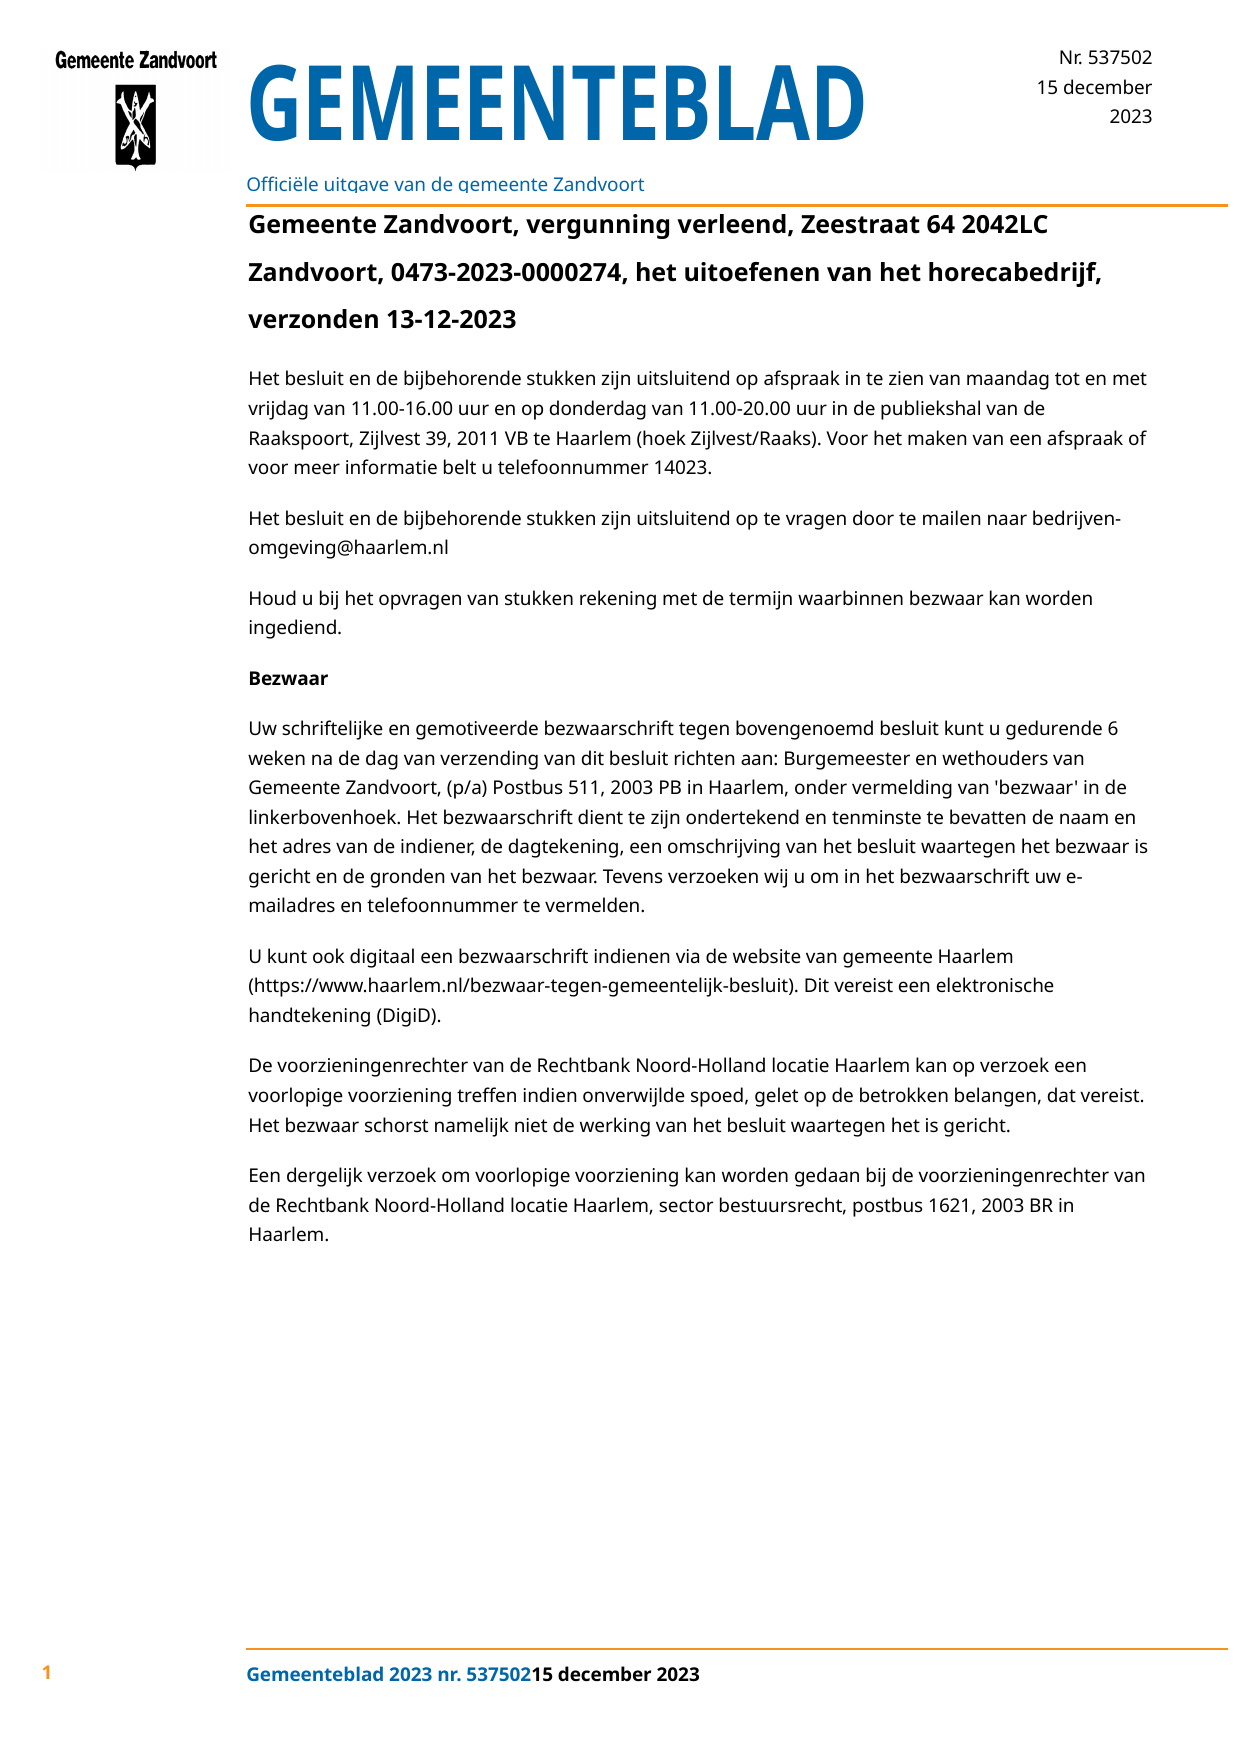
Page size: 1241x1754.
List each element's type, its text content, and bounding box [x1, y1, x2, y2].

text Het besluit en de bijbehorende stukken zijn uitsluitend op te vragen door te mailen naar bedrijven-omgeving@haarlem.nl [248, 505, 1152, 560]
text De voorzieningenrechter van de Rechtbank Noord-Holland locatie Haarlem kan op verzoek een voorlopige voorziening treffen indien onverwijlde spoed, gelet op de betrokken belangen, dat vereist. Het bezwaar schorst namelijk niet de werking van het besluit waartegen het is gericht. [248, 1053, 1152, 1137]
text Het besluit en de bijbehorende stukken zijn uitsluitend op afspraak in te zien van maandag tot en met vrijdag van 11.00-16.00 uur en op donderdag van 11.00-20.00 uur in de publiekshal van de Raakspoort, Zijlvest 39, 2011 VB te Haarlem (hoek Zijlvest/Raaks). Voor het maken van een afspraak of voor meer informatie belt u telefoonnummer 14023. [248, 366, 1152, 480]
text Een dergelijk verzoek om voorlopige voorziening kan worden gedaan bij de voorzieningenrechter van de Rechtbank Noord-Holland locatie Haarlem, sector bestuursrecht, postbus 1621, 2003 BR in Haarlem. [248, 1162, 1152, 1247]
text Uw schriftelijke en gemotiveerde bezwaarschrift tegen bovengenoemd besluit kunt u gedurende 6 weken na de dag van verzending van dit besluit richten aan: Burgemeester en wethouders van Gemeente Zandvoort, (p/a) Postbus 511, 2003 PB in Haarlem, onder vermelding van 'bezwaar' in de linkerbovenhoek. Het bezwaarschrift dient te zijn ondertekend en tenminste te bevatten de naam en het adres van de indiener, de dagtekening, een omschrijving van het besluit waartegen het bezwaar is gericht en de gronden van het bezwaar. Tevens verzoeken wij u om in het bezwaarschrift uw e-mailadres en telefoonnummer te vermelden. [248, 715, 1152, 918]
text U kunt ook digitaal een bezwaarschrift indienen via de website van gemeente Haarlem (https://www.haarlem.nl/bezwaar-tegen-gemeentelijk-besluit). Dit vereist een elektronische handtekening (DigiD). [248, 943, 1152, 1028]
text Bezwaar [248, 665, 1152, 690]
text Gemeente Zandvoort, vergunning verleend, Zeestraat 64 2042LC Zandvoort, 0473-2023-0000274, het uitoefenen van het horecabedrijf, verzonden 13-12-2023 [248, 207, 1152, 336]
picture [41, 47, 231, 172]
text Houd u bij het opvragen van stukken rekening met de termijn waarbinnen bezwaar kan worden ingediend. [248, 585, 1152, 640]
